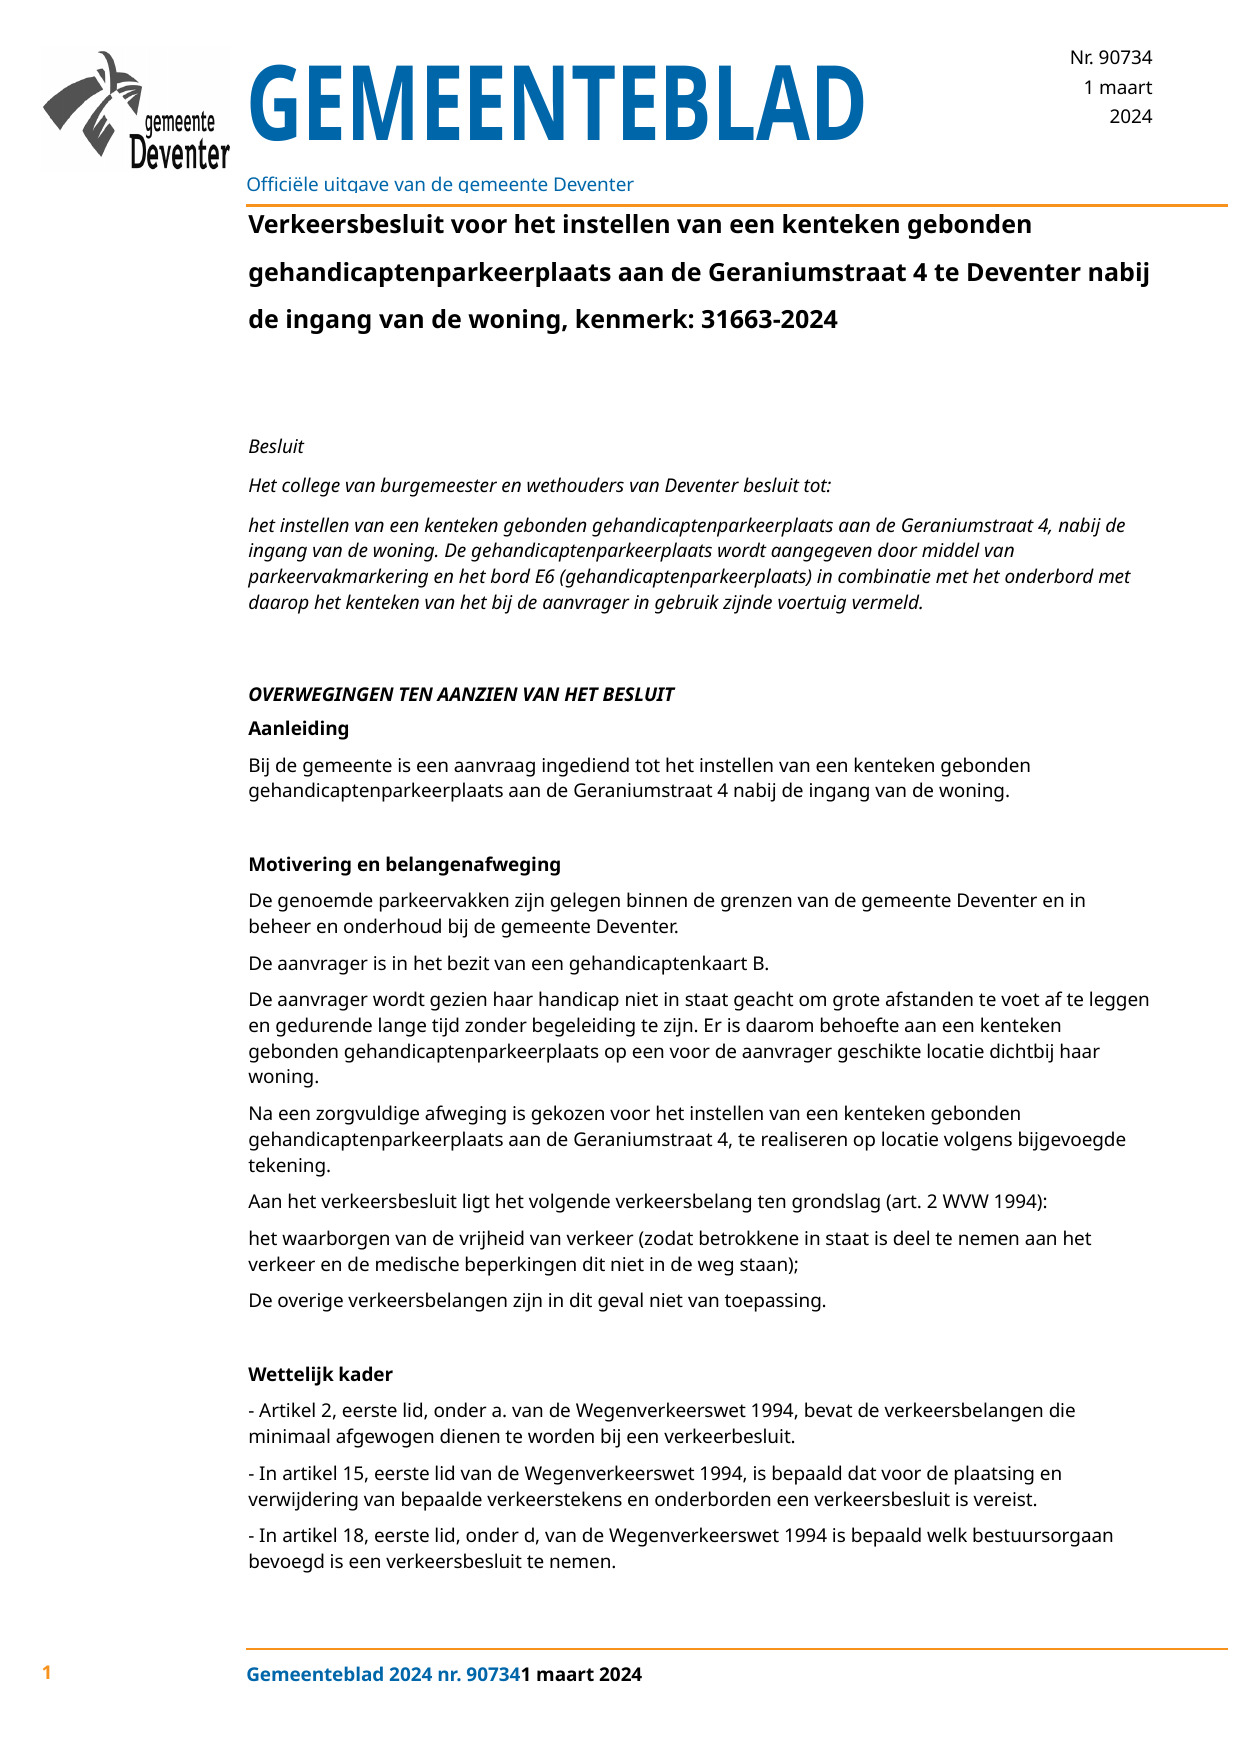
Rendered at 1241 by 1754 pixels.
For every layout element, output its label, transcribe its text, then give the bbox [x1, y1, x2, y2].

text het waarborgen van de vrijheid van verkeer (zodat betrokkene in staat is deel te nemen aan het verkeer en de medische beperkingen dit niet in de weg staan); [248, 1225, 1152, 1277]
text - In artikel 18, eerste lid, onder d, van de Wegenverkeerswet 1994 is bepaald welk bestuursorgaan bevoegd is een verkeersbesluit te nemen. [248, 1522, 1152, 1574]
text Het college van burgemeester en wethouders van Deventer besluit tot: [248, 472, 1152, 498]
text - In artikel 15, eerste lid van de Wegenverkeerswet 1994, is bepaald dat voor de plaatsing en verwijdering van bepaalde verkeerstekens en onderborden een verkeersbesluit is vereist. [248, 1460, 1152, 1511]
text Aan het verkeersbesluit ligt het volgende verkeersbelang ten grondslag (art. 2 WVW 1994): [248, 1188, 1152, 1214]
text Motivering en belangenafweging [248, 851, 1152, 877]
text OVERWEGINGEN TEN AANZIEN VAN HET BESLUIT [248, 681, 1152, 707]
text Verkeersbesluit voor het instellen van een kenteken gebonden gehandicaptenparkeerplaats aan de Geraniumstraat 4 te Deventer nabij de ingang van de woning, kenmerk: 31663-2024 [248, 207, 1152, 336]
text De aanvrager is in het bezit van een gehandicaptenkaart B. [248, 950, 1152, 976]
text Wettelijk kader [248, 1361, 1152, 1387]
picture [41, 47, 231, 172]
text Bij de gemeente is een aanvraag ingediend tot het instellen van een kenteken gebonden gehandicaptenparkeerplaats aan de Geraniumstraat 4 nabij de ingang van de woning. [248, 752, 1152, 803]
text De aanvrager wordt gezien haar handicap niet in staat geacht om grote afstanden te voet af te leggen en gedurende lange tijd zonder begeleiding te zijn. Er is daarom behoefte aan een kenteken gebonden gehandicaptenparkeerplaats op een voor de aanvrager geschikte locatie dichtbij haar woning. [248, 987, 1152, 1089]
text De overige verkeersbelangen zijn in dit geval niet van toepassing. [248, 1288, 1152, 1313]
text Besluit [248, 433, 1152, 459]
text De genoemde parkeervakken zijn gelegen binnen de grenzen van de gemeente Deventer en in beheer en onderhoud bij de gemeente Deventer. [248, 887, 1152, 939]
text het instellen van een kenteken gebonden gehandicaptenparkeerplaats aan de Geraniumstraat 4, nabij de ingang van de woning. De gehandicaptenparkeerplaats wordt aangegeven door middel van parkeervakmarkering en het bord E6 (gehandicaptenparkeerplaats) in combinatie met het onderbord met daarop het kenteken van het bij de aanvrager in gebruik zijnde voertuig vermeld. [248, 512, 1152, 615]
text Aanleiding [248, 715, 1152, 741]
text Na een zorgvuldige afweging is gekozen voor het instellen van een kenteken gebonden gehandicaptenparkeerplaats aan de Geraniumstraat 4, te realiseren op locatie volgens bijgevoegde tekening. [248, 1100, 1152, 1178]
text - Artikel 2, eerste lid, onder a. van de Wegenverkeerswet 1994, bevat de verkeersbelangen die minimaal afgewogen dienen te worden bij een verkeerbesluit. [248, 1398, 1152, 1449]
